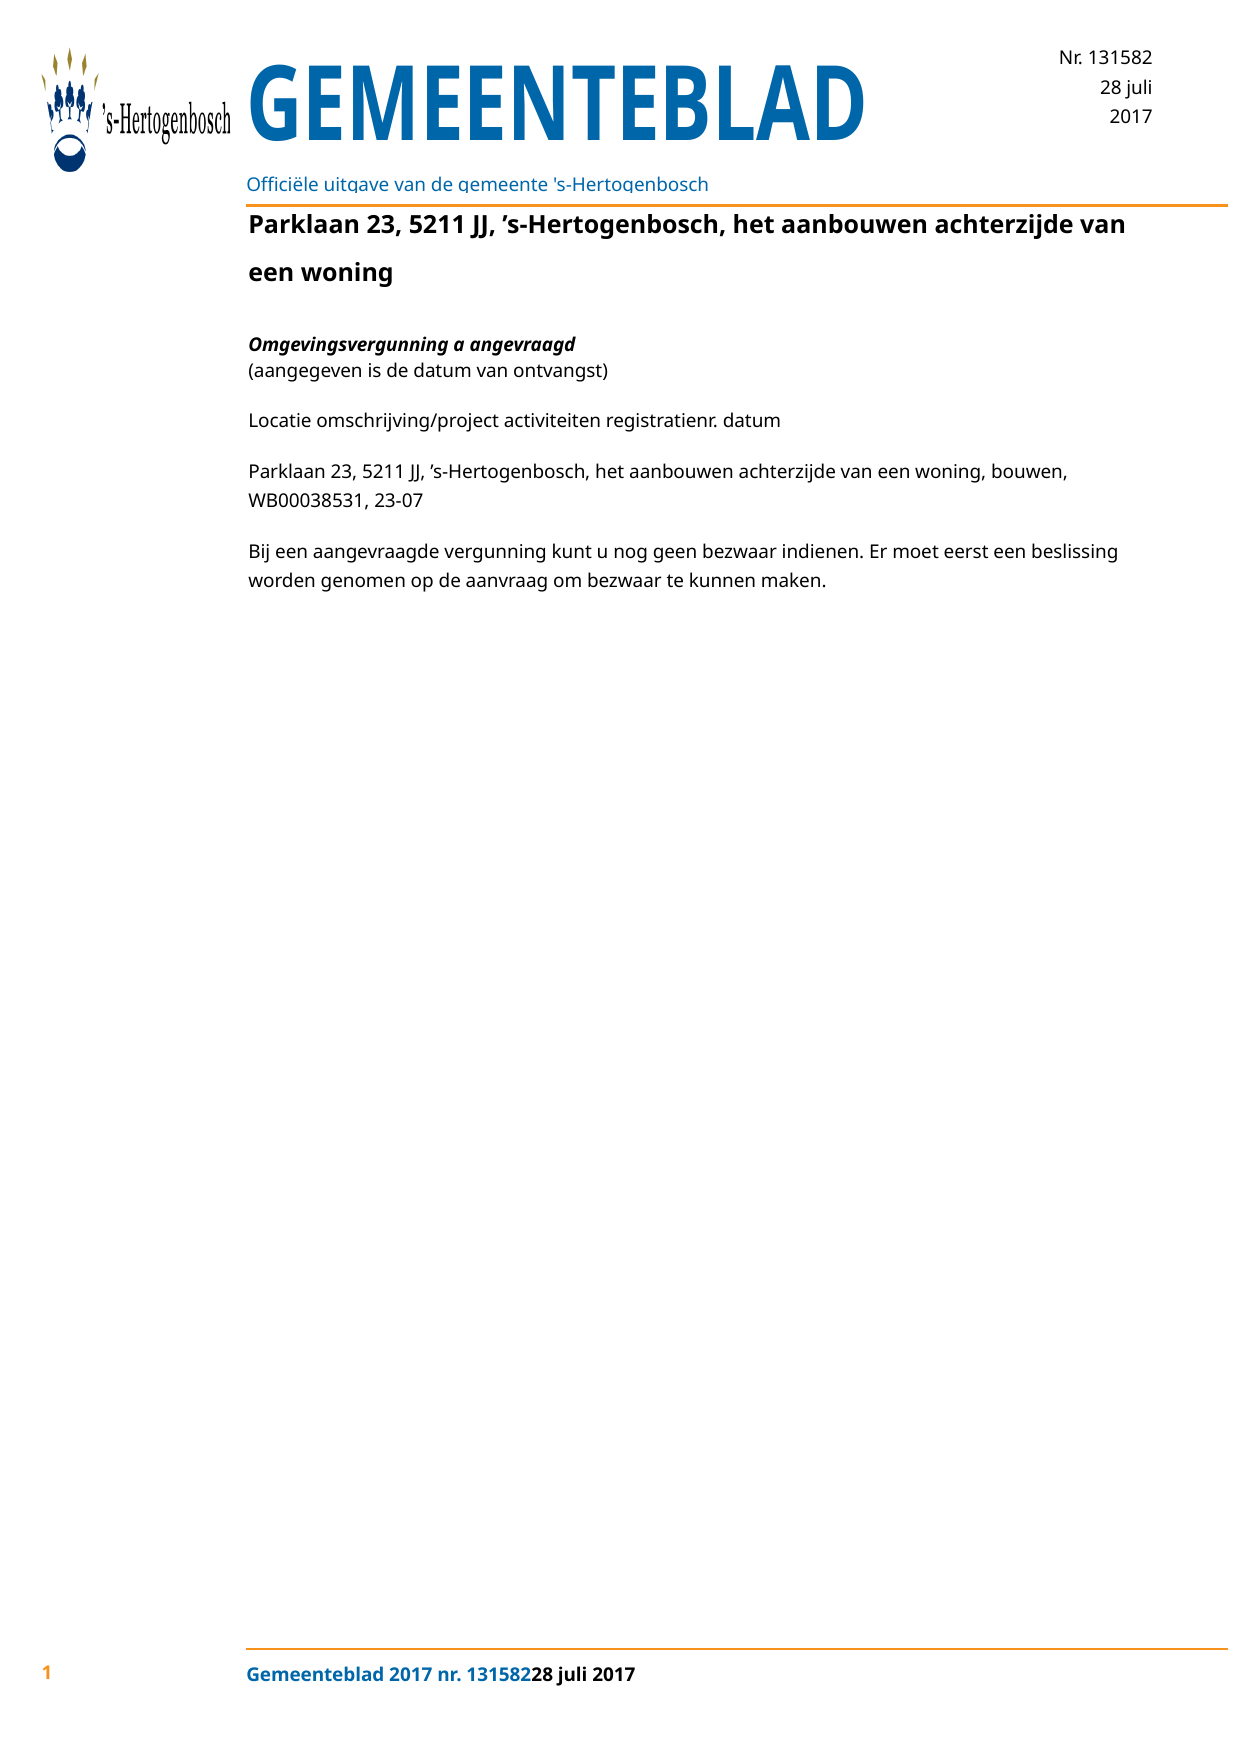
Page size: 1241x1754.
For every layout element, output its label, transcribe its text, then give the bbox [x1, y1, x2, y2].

text Parklaan 23, 5211 JJ, ’s-Hertogenbosch, het aanbouwen achterzijde van een woning [248, 207, 1152, 288]
text Bij een aangevraagde vergunning kunt u nog geen bezwaar indienen. Er moet eerst een beslissing worden genomen op de aanvraag om bezwaar te kunnen maken. [248, 538, 1152, 593]
text Parklaan 23, 5211 JJ, ’s-Hertogenbosch, het aanbouwen achterzijde van een woning, bouwen, WB00038531, 23-07 [248, 458, 1152, 513]
text Locatie omschrijving/project activiteiten registratienr. datum [248, 408, 1152, 433]
text (aangegeven is de datum van ontvangst) [248, 357, 1152, 383]
picture [41, 47, 231, 172]
text Omgevingsvergunning a angevraagd [248, 331, 1152, 357]
